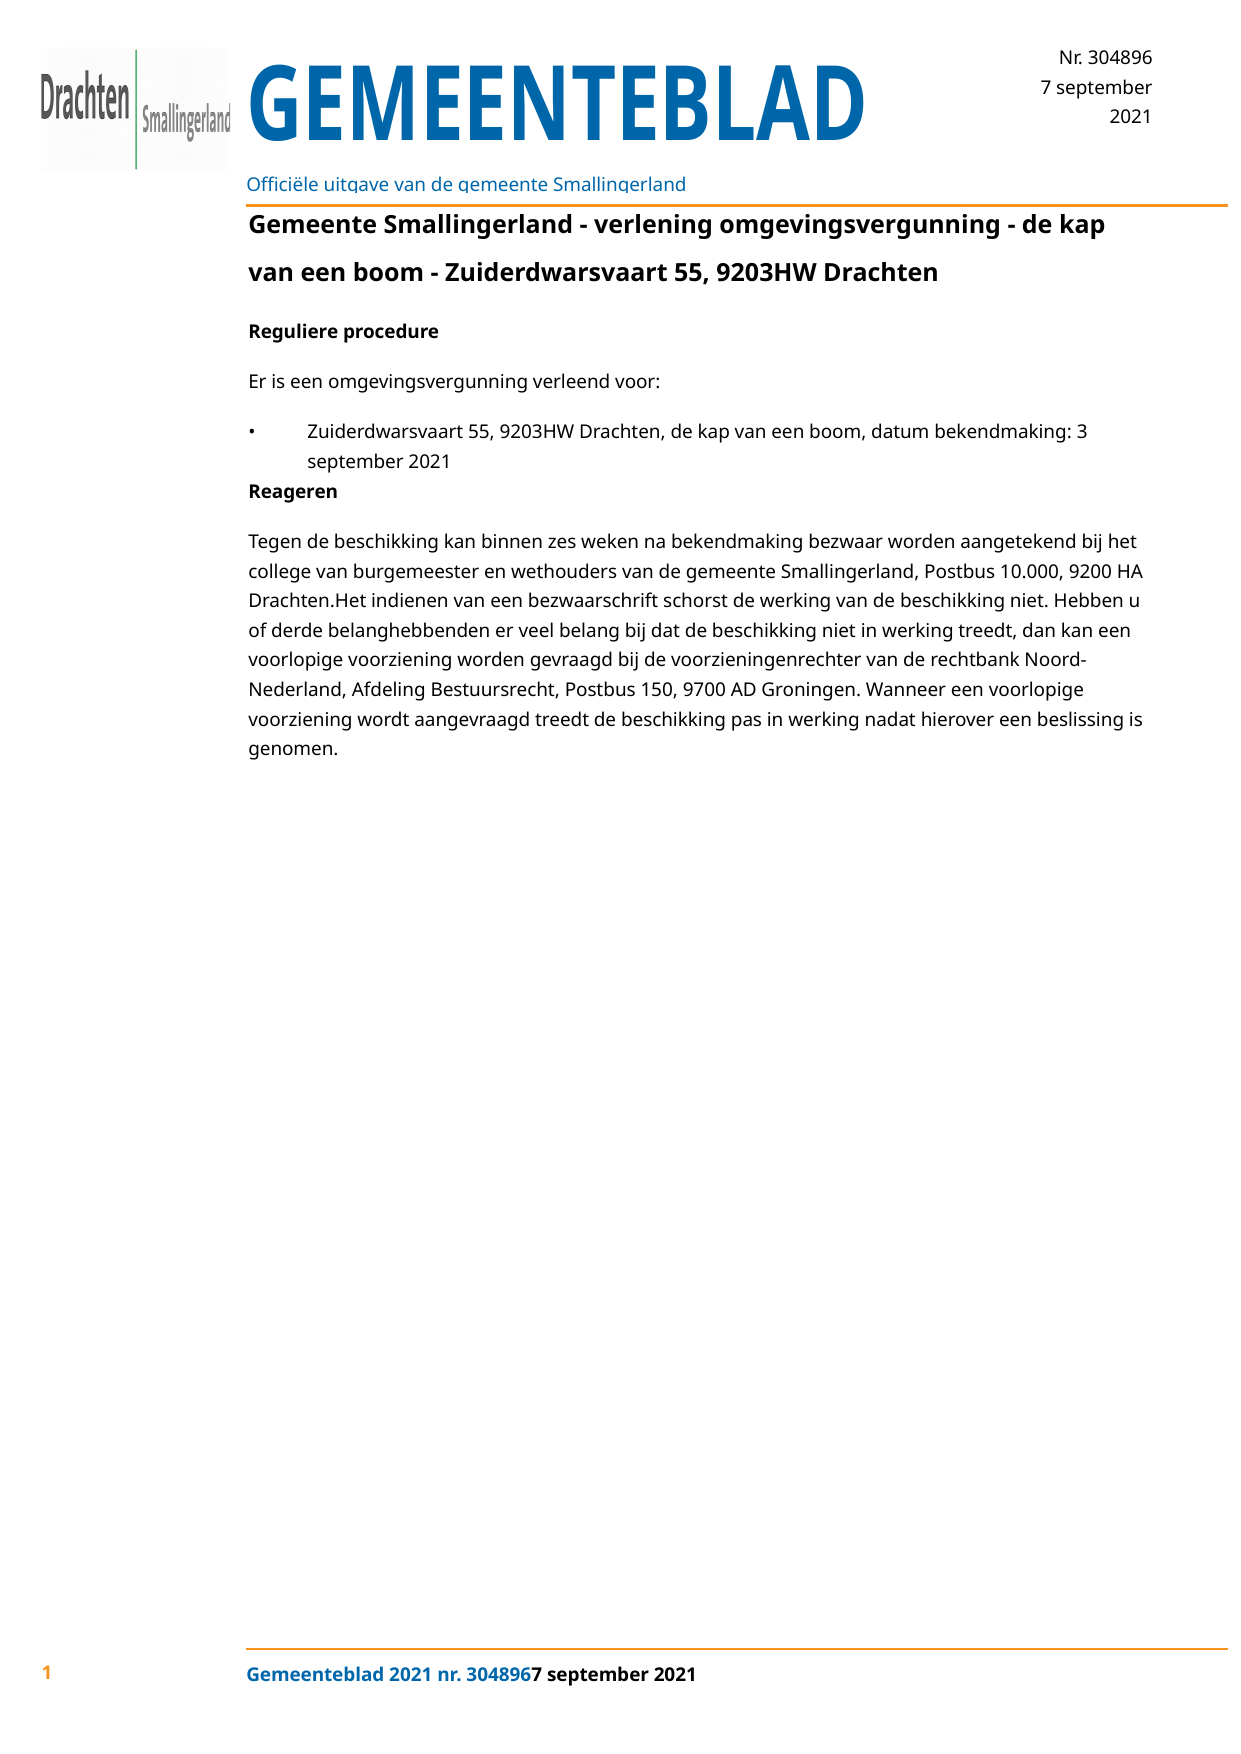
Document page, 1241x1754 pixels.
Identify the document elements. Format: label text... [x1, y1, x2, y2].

picture [41, 47, 231, 172]
text Reageren [248, 478, 1152, 504]
text Tegen de beschikking kan binnen zes weken na bekendmaking bezwaar worden aangetekend bij het college van burgemeester en wethouders van de gemeente Smallingerland, Postbus 10.000, 9200 HA Drachten.Het indienen van een bezwaarschrift schorst de werking van de beschikking niet. Hebben u of derde belanghebbenden er veel belang bij dat de beschikking niet in werking treedt, dan kan een voorlopige voorziening worden gevraagd bij de voorzieningenrechter van de rechtbank Noord-Nederland, Afdeling Bestuursrecht, Postbus 150, 9700 AD Groningen. Wanneer een voorlopige voorziening wordt aangevraagd treedt de beschikking pas in werking nadat hierover een beslissing is genomen. [248, 528, 1152, 761]
text Er is een omgevingsvergunning verleend voor: [248, 368, 1152, 394]
text Reguliere procedure [248, 318, 1152, 344]
list Zuiderdwarsvaart 55, 9203HW Drachten, de kap van een boom, datum bekendmaking: 3 september 2021 [248, 419, 1152, 474]
text Gemeente Smallingerland - verlening omgevingsvergunning - de kap van een boom - Zuiderdwarsvaart 55, 9203HW Drachten [248, 207, 1152, 288]
